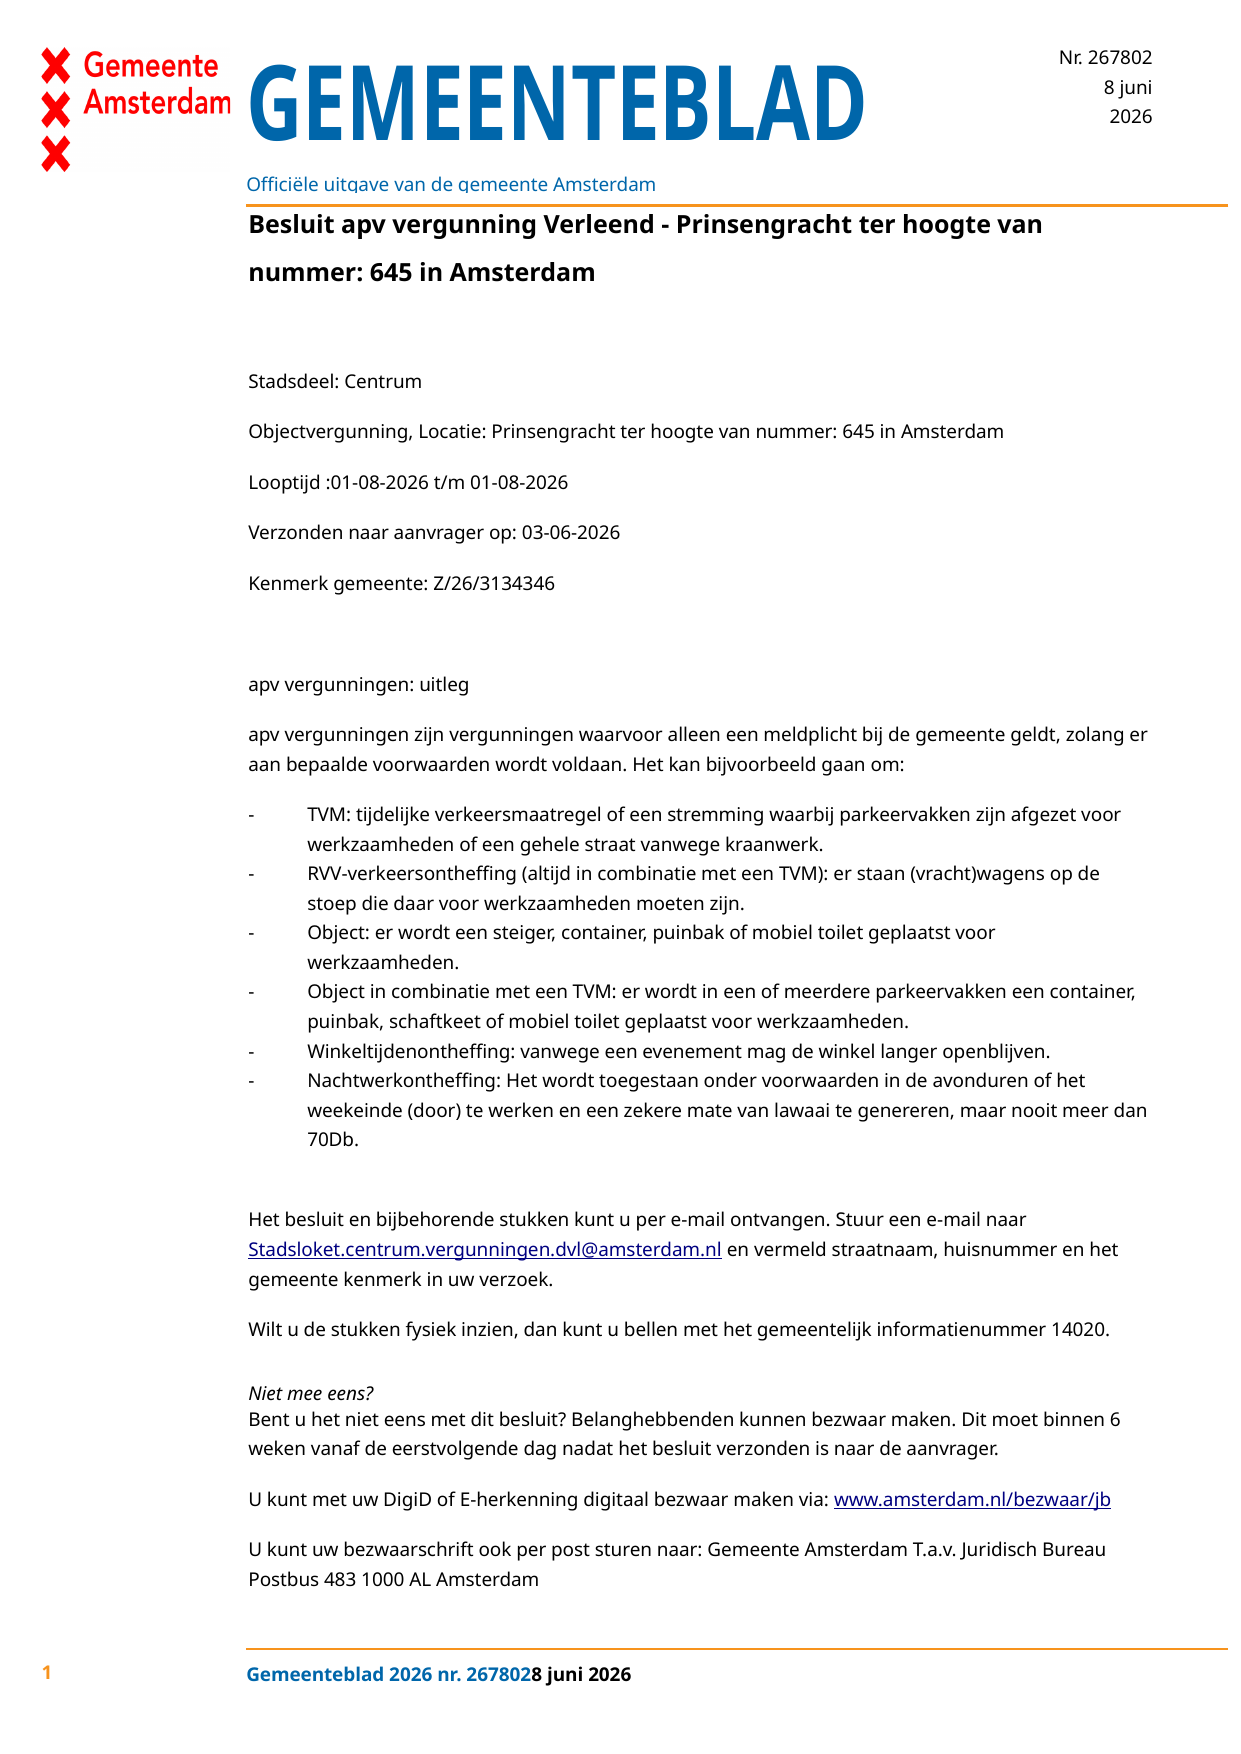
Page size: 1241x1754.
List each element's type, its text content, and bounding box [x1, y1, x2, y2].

list Object in combinatie met een TVM: er wordt in een of meerdere parkeervakken een container, puinbak, schaftkeet of mobiel toilet geplaatst voor werkzaamheden. [248, 979, 1152, 1034]
text Niet mee eens? [248, 1380, 1152, 1406]
text Objectvergunning, Locatie: Prinsengracht ter hoogte van nummer: 645 in Amsterdam [248, 419, 1152, 444]
list TVM: tijdelijke verkeersmaatregel of een stremming waarbij parkeervakken zijn afgezet voor werkzaamheden of een gehele straat vanwege kraanwerk. [248, 801, 1152, 857]
picture [41, 47, 231, 172]
list Nachtwerkontheffing: Het wordt toegestaan onder voorwaarden in de avonduren of het weekeinde (door) te werken en een zekere mate van lawaai te genereren, maar nooit meer dan 70Db. [248, 1067, 1152, 1152]
text Besluit apv vergunning Verleend - Prinsengracht ter hoogte van nummer: 645 in Amsterdam [248, 207, 1152, 288]
text U kunt uw bezwaarschrift ook per post sturen naar: Gemeente Amsterdam T.a.v. Juridisch Bureau Postbus 483 1000 AL Amsterdam [248, 1536, 1152, 1592]
text U kunt met uw DigiD of E-herkenning digitaal bezwaar maken via: www.amsterdam.nl/bezwaar/jb [248, 1486, 1152, 1512]
list Winkeltijdenontheffing: vanwege een evenement mag de winkel langer openblijven. [248, 1038, 1152, 1064]
text Looptijd :01-08-2026 t/m 01-08-2026 [248, 469, 1152, 495]
text apv vergunningen zijn vergunningen waarvoor alleen een meldplicht bij de gemeente geldt, zolang er aan bepaalde voorwaarden wordt voldaan. Het kan bijvoorbeeld gaan om: [248, 721, 1152, 777]
text Bent u het niet eens met dit besluit? Belanghebbenden kunnen bezwaar maken. Dit moet binnen 6 weken vanaf de eerstvolgende dag nadat het besluit verzonden is naar de aanvrager. [248, 1406, 1152, 1461]
text Stadsdeel: Centrum [248, 368, 1152, 394]
text Het besluit en bijbehorende stukken kunt u per e-mail ontvangen. Stuur een e-mail naar Stadsloket.centrum.vergunningen.dvl@amsterdam.nl en vermeld straatnaam, huisnummer en het gemeente kenmerk in uw verzoek. [248, 1207, 1152, 1292]
text Wilt u de stukken fysiek inzien, dan kunt u bellen met het gemeentelijk informatienummer 14020. [248, 1316, 1152, 1342]
text apv vergunningen: uitleg [248, 671, 1152, 697]
list Object: er wordt een steiger, container, puinbak of mobiel toilet geplaatst voor werkzaamheden. [248, 919, 1152, 975]
text Verzonden naar aanvrager op: 03-06-2026 [248, 519, 1152, 545]
list RVV-verkeersontheffing (altijd in combinatie met een TVM): er staan (vracht)wagens op de stoep die daar voor werkzaamheden moeten zijn. [248, 860, 1152, 916]
text Kenmerk gemeente: Z/26/3134346 [248, 570, 1152, 596]
